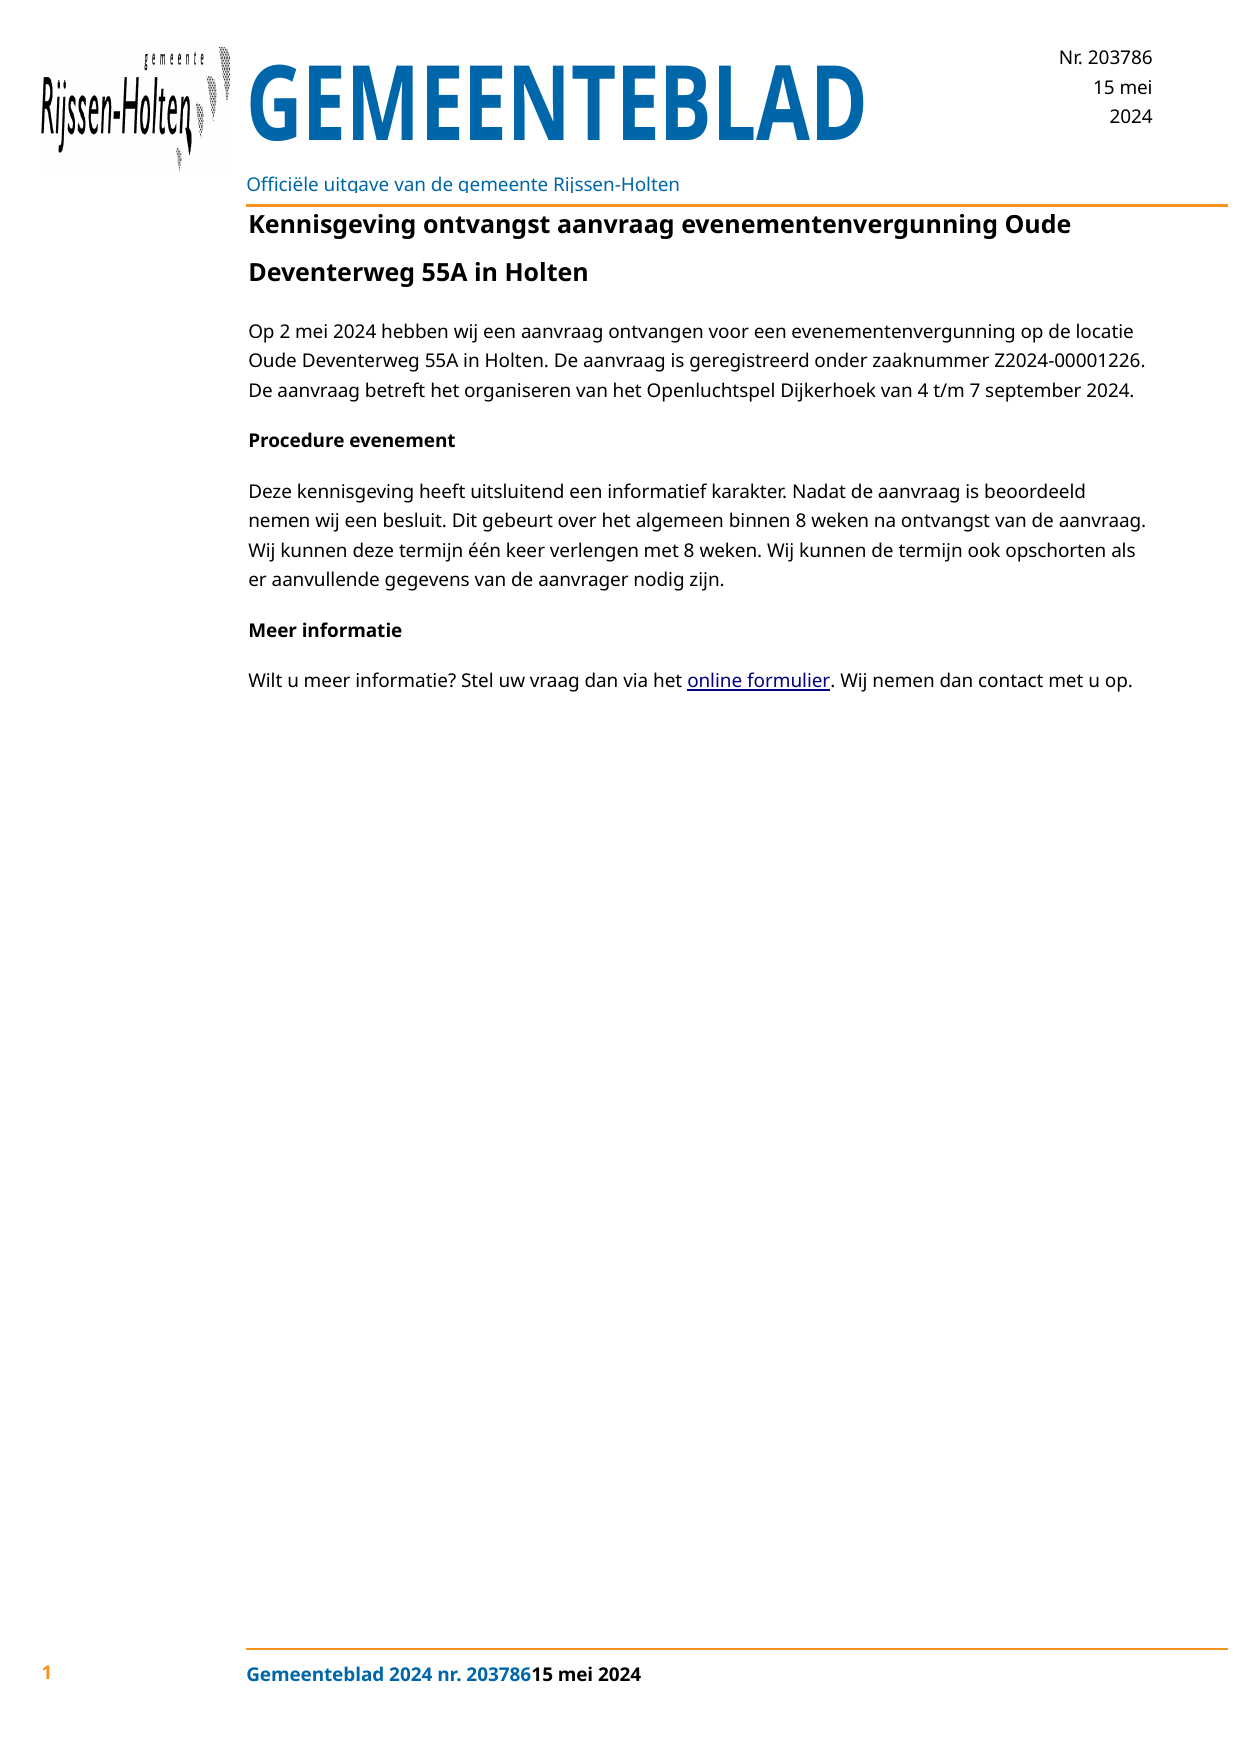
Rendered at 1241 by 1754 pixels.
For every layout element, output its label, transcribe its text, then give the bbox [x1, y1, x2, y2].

text Wilt u meer informatie? Stel uw vraag dan via het online formulier. Wij nemen dan contact met u op. [248, 667, 1152, 693]
text Op 2 mei 2024 hebben wij een aanvraag ontvangen voor een evenementenvergunning op de locatie Oude Deventerweg 55A in Holten. De aanvraag is geregistreerd onder zaaknummer Z2024-00001226. De aanvraag betreft het organiseren van het Openluchtspel Dijkerhoek van 4 t/m 7 september 2024. [248, 318, 1152, 403]
text Meer informatie [248, 617, 1152, 643]
text Deze kennisgeving heeft uitsluitend een informatief karakter. Nadat de aanvraag is beoordeeld nemen wij een besluit. Dit gebeurt over het algemeen binnen 8 weken na ontvangst van de aanvraag. Wij kunnen deze termijn één keer verlengen met 8 weken. Wij kunnen de termijn ook opschorten als er aanvullende gegevens van de aanvrager nodig zijn. [248, 478, 1152, 592]
text Procedure evenement [248, 427, 1152, 453]
picture [41, 47, 231, 172]
text Kennisgeving ontvangst aanvraag evenementenvergunning Oude Deventerweg 55A in Holten [248, 207, 1152, 288]
